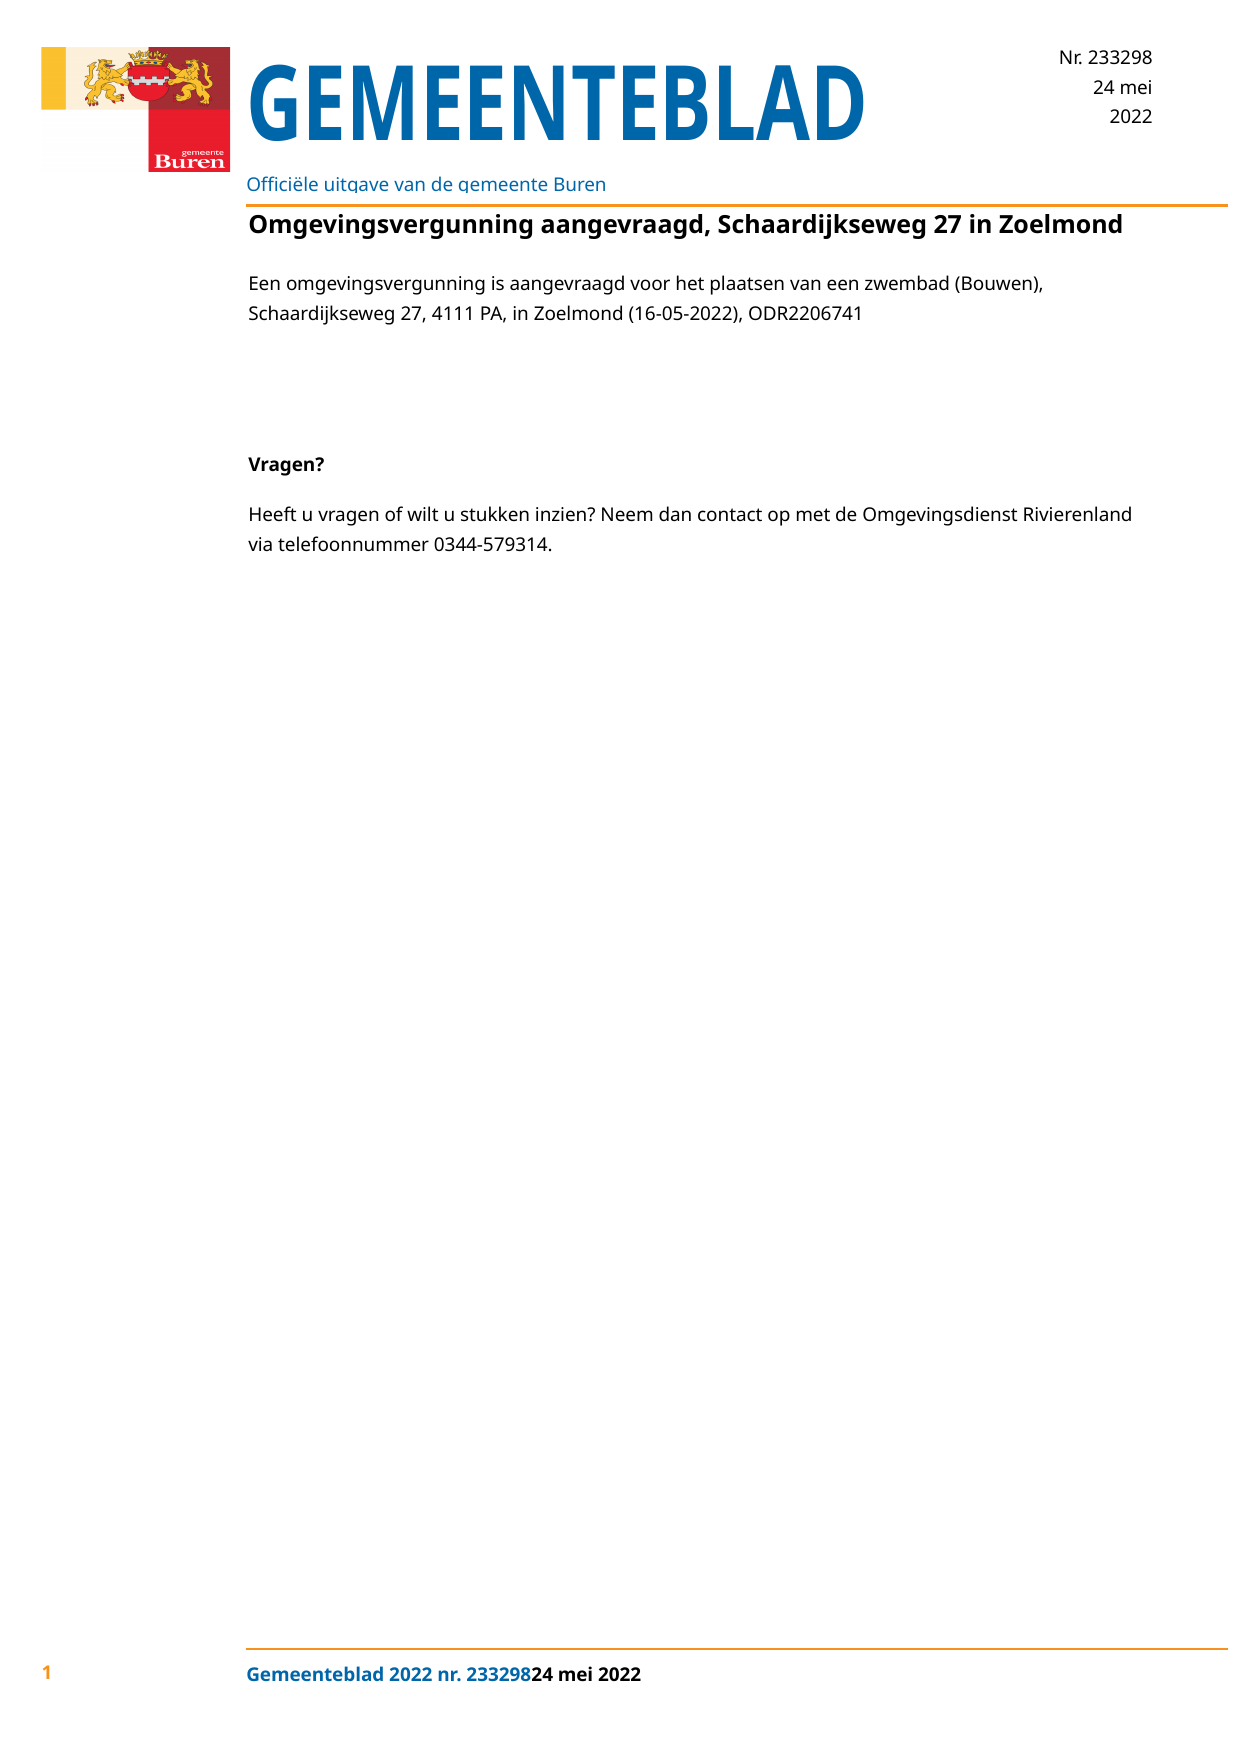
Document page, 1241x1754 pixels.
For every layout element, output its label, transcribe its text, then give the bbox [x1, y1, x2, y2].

text Omgevingsvergunning aangevraagd, Schaardijkseweg 27 in Zoelmond [248, 207, 1152, 241]
picture [41, 47, 231, 172]
text Vragen? [248, 451, 1152, 477]
text Een omgevingsvergunning is aangevraagd voor het plaatsen van een zwembad (Bouwen), Schaardijkseweg 27, 4111 PA, in Zoelmond (16-05-2022), ODR2206741 [248, 270, 1152, 326]
text Heeft u vragen of wilt u stukken inzien? Neem dan contact op met de Omgevingsdienst Rivierenland via telefoonnummer 0344-579314. [248, 502, 1152, 557]
